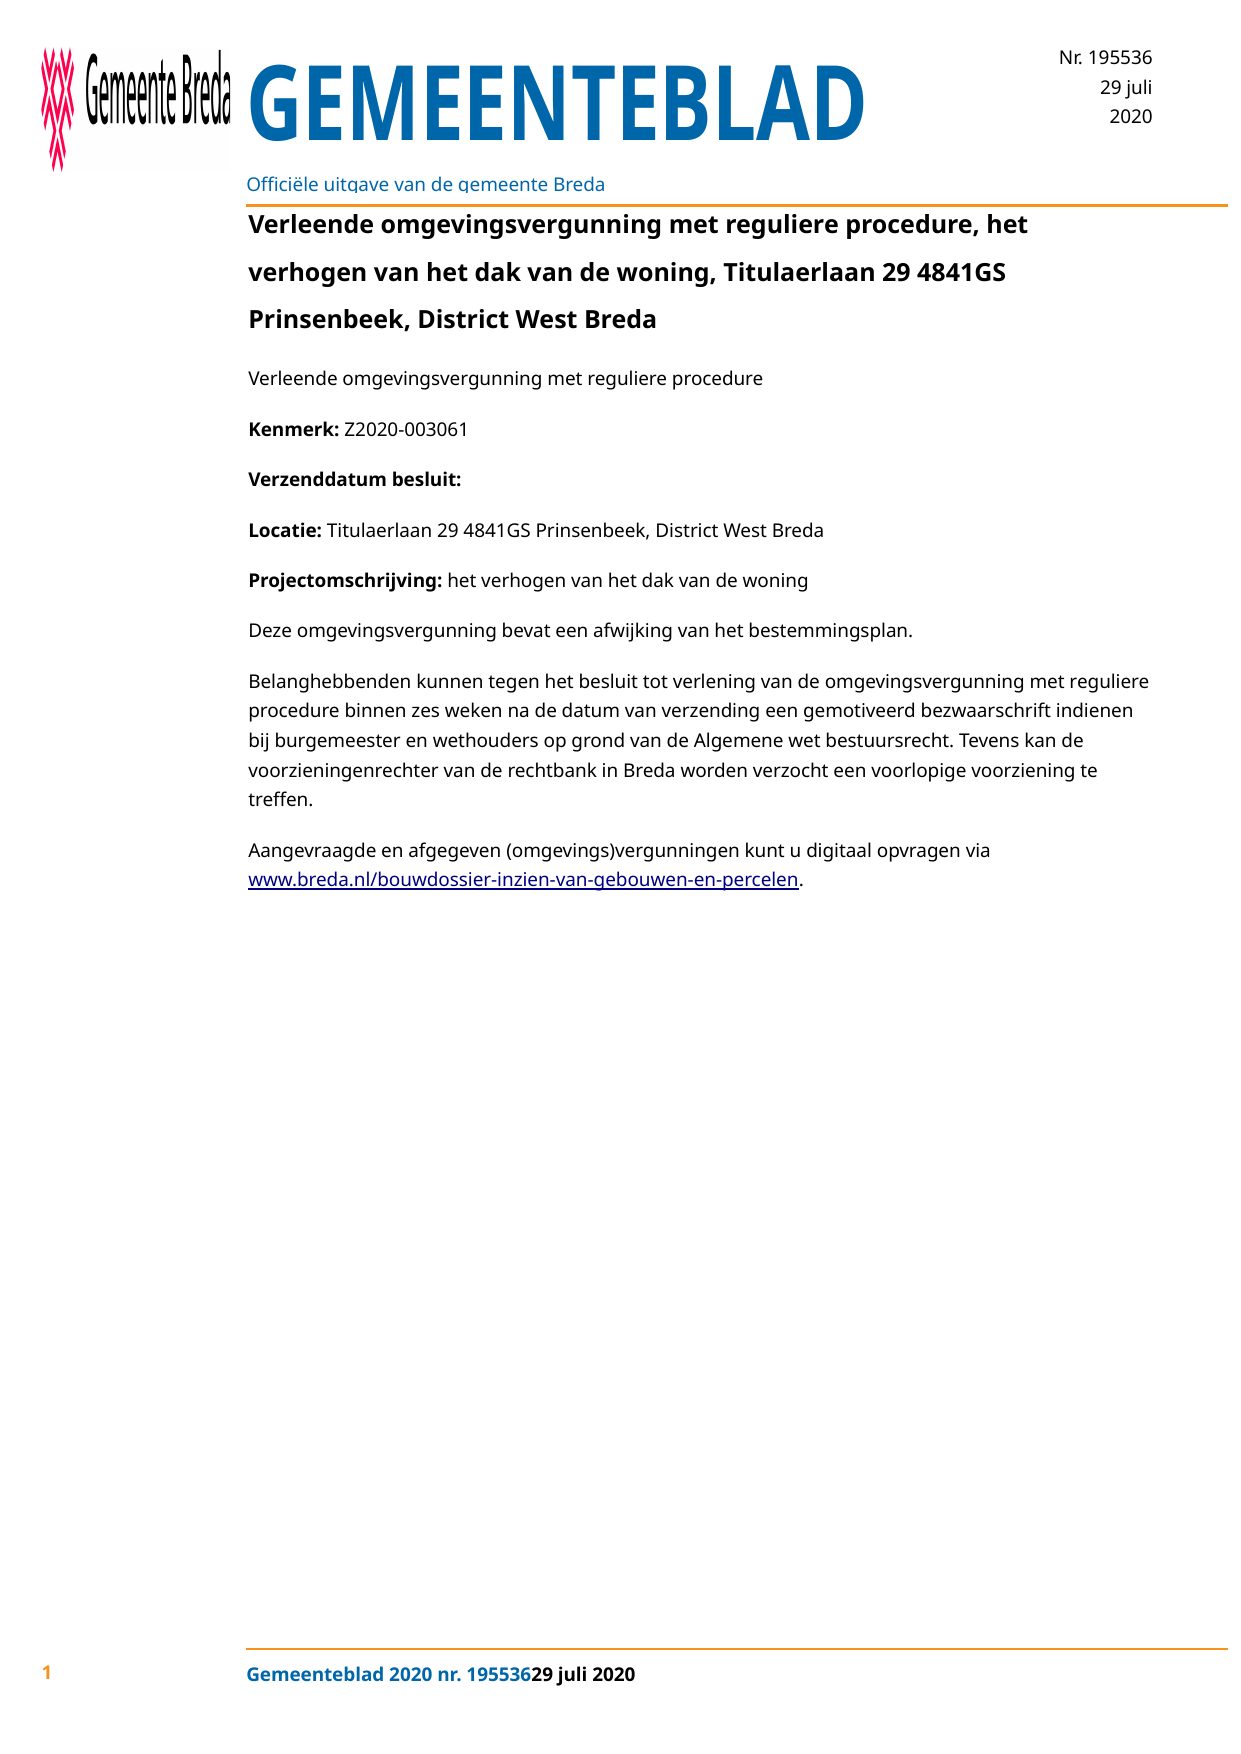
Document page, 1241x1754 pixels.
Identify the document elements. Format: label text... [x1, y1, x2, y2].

text Belanghebbenden kunnen tegen het besluit tot verlening van de omgevingsvergunning met reguliere procedure binnen zes weken na de datum van verzending een gemotiveerd bezwaarschrift indienen bij burgemeester en wethouders op grond van de Algemene wet bestuursrecht. Tevens kan de voorzieningenrechter van de rechtbank in Breda worden verzocht een voorlopige voorziening te treffen. [248, 668, 1152, 812]
text Kenmerk: Z2020-003061 [248, 416, 1152, 442]
text Verleende omgevingsvergunning met reguliere procedure [248, 366, 1152, 391]
text Verzenddatum besluit: [248, 466, 1152, 492]
text Deze omgevingsvergunning bevat een afwijking van het bestemmingsplan. [248, 618, 1152, 643]
text Verleende omgevingsvergunning met reguliere procedure, het verhogen van het dak van de woning, Titulaerlaan 29 4841GS Prinsenbeek, District West Breda [248, 207, 1152, 336]
text Aangevraagde en afgegeven (omgevings)vergunningen kunt u digitaal opvragen via www.breda.nl/bouwdossier-inzien-van-gebouwen-en-percelen. [248, 837, 1152, 892]
picture [41, 47, 231, 172]
text Projectomschrijving: het verhogen van het dak van de woning [248, 567, 1152, 593]
text Locatie: Titulaerlaan 29 4841GS Prinsenbeek, District West Breda [248, 517, 1152, 542]
